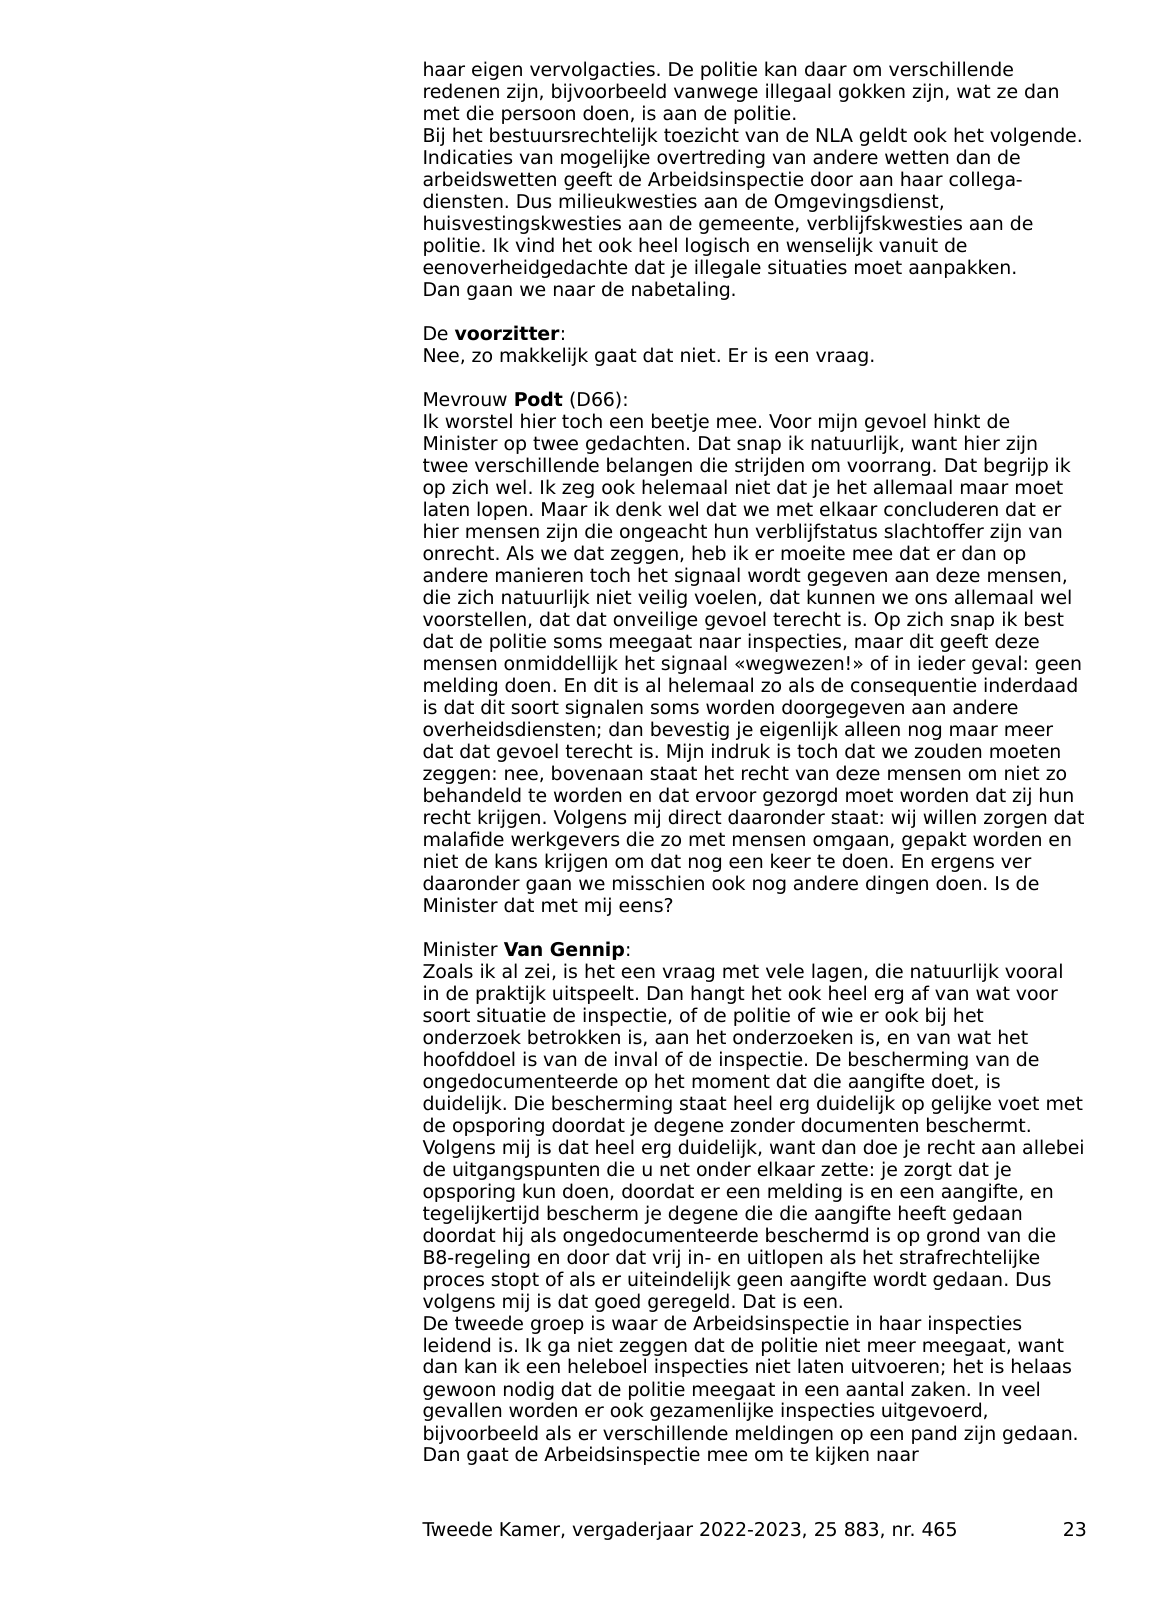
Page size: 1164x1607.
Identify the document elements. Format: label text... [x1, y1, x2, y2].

text Minister Van Gennip: [422, 939, 1087, 961]
text Nee, zo makkelijk gaat dat niet. Er is een vraag. [422, 345, 1087, 367]
text Bij het bestuursrechtelijk toezicht van de NLA geldt ook het volgende. Indicaties van mogelijke overtreding van andere wetten dan de arbeidswetten geeft de Arbeidsinspectie door aan haar collega-diensten. Dus milieukwesties aan de Omgevingsdienst, huisvestingskwesties aan de gemeente, verblijfskwesties aan de politie. Ik vind het ook heel logisch en wenselijk vanuit de eenoverheidgedachte dat je illegale situaties moet aanpakken. [422, 125, 1087, 279]
text haar eigen vervolgacties. De politie kan daar om verschillende redenen zijn, bijvoorbeeld vanwege illegaal gokken zijn, wat ze dan met die persoon doen, is aan de politie. [422, 59, 1087, 125]
text Zoals ik al zei, is het een vraag met vele lagen, die natuurlijk vooral in de praktijk uitspeelt. Dan hangt het ook heel erg af van wat voor soort situatie de inspectie, of de politie of wie er ook bij het onderzoek betrokken is, aan het onderzoeken is, en van wat het hoofddoel is van de inval of de inspectie. De bescherming van de ongedocumenteerde op het moment dat die aangifte doet, is duidelijk. Die bescherming staat heel erg duidelijk op gelijke voet met de opsporing doordat je degene zonder documenten beschermt. Volgens mij is dat heel erg duidelijk, want dan doe je recht aan allebei de uitgangspunten die u net onder elkaar zette: je zorgt dat je opsporing kun doen, doordat er een melding is en een aangifte, en tegelijkertijd bescherm je degene die die aangifte heeft gedaan doordat hij als ongedocumenteerde beschermd is op grond van die B8-regeling en door dat vrij in- en uitlopen als het strafrechtelijke proces stopt of als er uiteindelijk geen aangifte wordt gedaan. Dus volgens mij is dat goed geregeld. Dat is een. [422, 961, 1087, 1312]
text Dan gaan we naar de nabetaling. [422, 279, 1087, 301]
text Mevrouw Podt (D66): [422, 389, 1087, 411]
text De tweede groep is waar de Arbeidsinspectie in haar inspecties leidend is. Ik ga niet zeggen dat de politie niet meer meegaat, want dan kan ik een heleboel inspecties niet laten uitvoeren; het is helaas gewoon nodig dat de politie meegaat in een aantal zaken. In veel gevallen worden er ook gezamenlijke inspecties uitgevoerd, bijvoorbeeld als er verschillende meldingen op een pand zijn gedaan. Dan gaat de Arbeidsinspectie mee om te kijken naar [422, 1312, 1087, 1466]
text Ik worstel hier toch een beetje mee. Voor mijn gevoel hinkt de Minister op twee gedachten. Dat snap ik natuurlijk, want hier zijn twee verschillende belangen die strijden om voorrang. Dat begrijp ik op zich wel. Ik zeg ook helemaal niet dat je het allemaal maar moet laten lopen. Maar ik denk wel dat we met elkaar concluderen dat er hier mensen zijn die ongeacht hun verblijfstatus slachtoffer zijn van onrecht. Als we dat zeggen, heb ik er moeite mee dat er dan op andere manieren toch het signaal wordt gegeven aan deze mensen, die zich natuurlijk niet veilig voelen, dat kunnen we ons allemaal wel voorstellen, dat dat onveilige gevoel terecht is. Op zich snap ik best dat de politie soms meegaat naar inspecties, maar dit geeft deze mensen onmiddellijk het signaal «wegwezen!» of in ieder geval: geen melding doen. En dit is al helemaal zo als de consequentie inderdaad is dat dit soort signalen soms worden doorgegeven aan andere overheidsdiensten; dan bevestig je eigenlijk alleen nog maar meer dat dat gevoel terecht is. Mijn indruk is toch dat we zouden moeten zeggen: nee, bovenaan staat het recht van deze mensen om niet zo behandeld te worden en dat ervoor gezorgd moet worden dat zij hun recht krijgen. Volgens mij direct daaronder staat: wij willen zorgen dat malafide werkgevers die zo met mensen omgaan, gepakt worden en niet de kans krijgen om dat nog een keer te doen. En ergens ver daaronder gaan we misschien ook nog andere dingen doen. Is de Minister dat met mij eens? [422, 411, 1087, 917]
text De voorzitter: [422, 323, 1087, 345]
